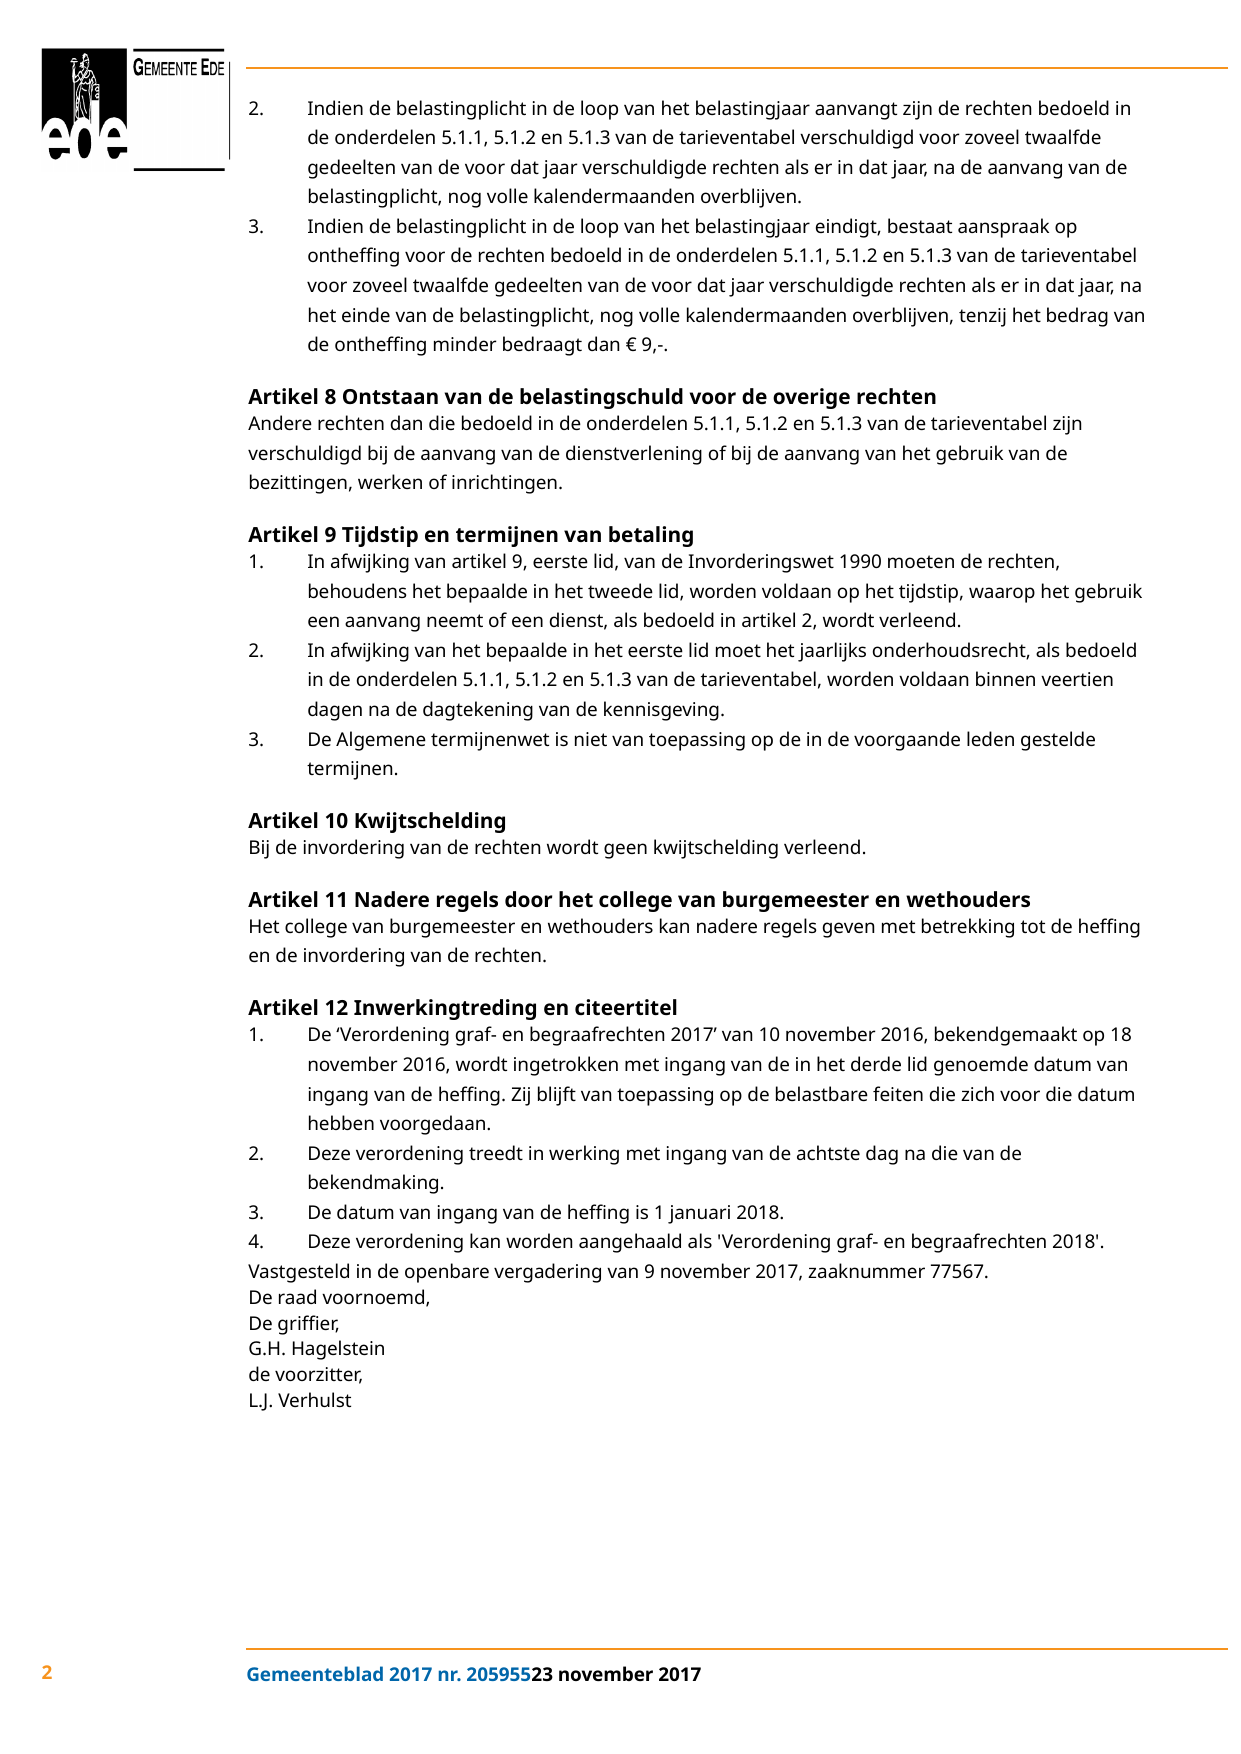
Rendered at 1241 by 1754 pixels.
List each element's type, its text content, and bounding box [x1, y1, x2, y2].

list De Algemene termijnenwet is niet van toepassing op de in de voorgaande leden gestelde termijnen. [248, 726, 1152, 781]
text De raad voornoemd, [248, 1284, 1152, 1310]
list Indien de belastingplicht in de loop van het belastingjaar eindigt, bestaat aanspraak op ontheffing voor de rechten bedoeld in de onderdelen 5.1.1, 5.1.2 en 5.1.3 van de tarieventabel voor zoveel twaalfde gedeelten van de voor dat jaar verschuldigde rechten als er in dat jaar, na het einde van de belastingplicht, nog volle kalendermaanden overblijven, tenzij het bedrag van de ontheffing minder bedraagt dan € 9,-. [248, 213, 1152, 357]
list De datum van ingang van de heffing is 1 januari 2018. [248, 1199, 1152, 1225]
text Artikel 12 Inwerkingtreding en citeertitel [248, 993, 1152, 1022]
text Bij de invordering van de rechten wordt geen kwijtschelding verleend. [248, 834, 1152, 860]
text Vastgesteld in de openbare vergadering van 9 november 2017, zaaknummer 77567. [248, 1258, 1152, 1284]
text Artikel 10 Kwijtschelding [248, 806, 1152, 834]
list In afwijking van het bepaalde in het eerste lid moet het jaarlijks onderhoudsrecht, als bedoeld in de onderdelen 5.1.1, 5.1.2 en 5.1.3 van de tarieventabel, worden voldaan binnen veertien dagen na de dagtekening van de kennisgeving. [248, 637, 1152, 722]
picture [41, 47, 231, 172]
text Andere rechten dan die bedoeld in de onderdelen 5.1.1, 5.1.2 en 5.1.3 van de tarieventabel zijn verschuldigd bij de aanvang van de dienstverlening of bij de aanvang van het gebruik van de bezittingen, werken of inrichtingen. [248, 410, 1152, 495]
text Artikel 8 Ontstaan van de belastingschuld voor de overige rechten [248, 382, 1152, 410]
text L.J. Verhulst [248, 1387, 1152, 1413]
text Het college van burgemeester en wethouders kan nadere regels geven met betrekking tot de heffing en de invordering van de rechten. [248, 913, 1152, 968]
list In afwijking van artikel 9, eerste lid, van de Invorderingswet 1990 moeten de rechten, behoudens het bepaalde in het tweede lid, worden voldaan op het tijdstip, waarop het gebruik een aanvang neemt of een dienst, als bedoeld in artikel 2, wordt verleend. [248, 548, 1152, 633]
text Artikel 11 Nadere regels door het college van burgemeester en wethouders [248, 885, 1152, 913]
text Artikel 9 Tijdstip en termijnen van betaling [248, 520, 1152, 548]
list Indien de belastingplicht in de loop van het belastingjaar aanvangt zijn de rechten bedoeld in de onderdelen 5.1.1, 5.1.2 en 5.1.3 van de tarieventabel verschuldigd voor zoveel twaalfde gedeelten van de voor dat jaar verschuldigde rechten als er in dat jaar, na de aanvang van de belastingplicht, nog volle kalendermaanden overblijven. [248, 95, 1152, 209]
list Deze verordening treedt in werking met ingang van de achtste dag na die van de bekendmaking. [248, 1140, 1152, 1195]
text De griffier, [248, 1310, 1152, 1335]
text de voorzitter, [248, 1361, 1152, 1387]
text G.H. Hagelstein [248, 1335, 1152, 1361]
list De ‘Verordening graf- en begraafrechten 2017’ van 10 november 2016, bekendgemaakt op 18 november 2016, wordt ingetrokken met ingang van de in het derde lid genoemde datum van ingang van de heffing. Zij blijft van toepassing op de belastbare feiten die zich voor die datum hebben voorgedaan. [248, 1022, 1152, 1136]
list Deze verordening kan worden aangehaald als 'Verordening graf- en begraafrechten 2018'. [248, 1229, 1152, 1254]
